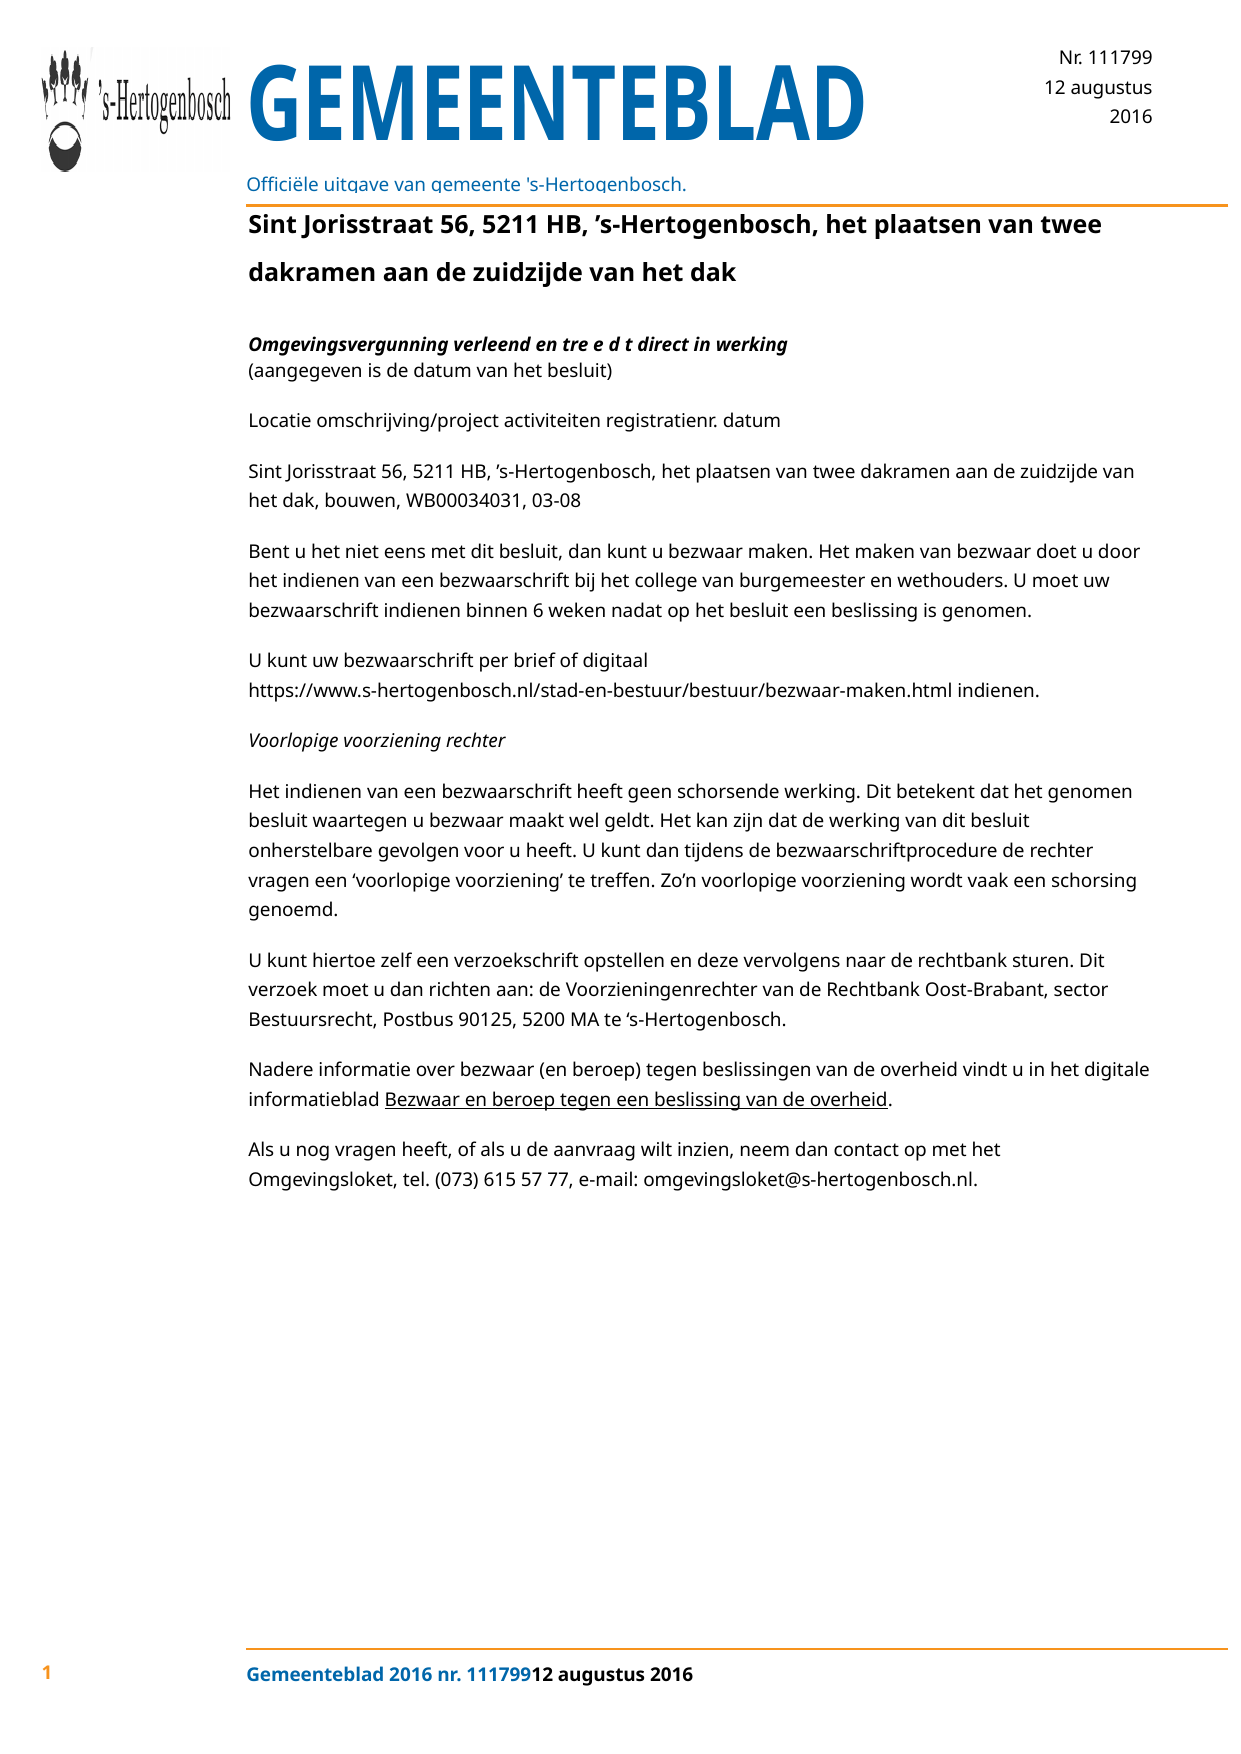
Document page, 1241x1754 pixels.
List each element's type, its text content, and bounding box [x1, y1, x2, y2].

text Sint Jorisstraat 56, 5211 HB, ’s-Hertogenbosch, het plaatsen van twee dakramen aan de zuidzijde van het dak, bouwen, WB00034031, 03-08 [248, 458, 1152, 513]
text Sint Jorisstraat 56, 5211 HB, ’s-Hertogenbosch, het plaatsen van twee dakramen aan de zuidzijde van het dak [248, 207, 1152, 288]
text Omgevingsvergunning verleend en tre e d t direct in werking [248, 331, 1152, 357]
text U kunt uw bezwaarschrift per brief of digitaal https://www.s-hertogenbosch.nl/stad-en-bestuur/bestuur/bezwaar-maken.html indienen. [248, 648, 1152, 703]
text Locatie omschrijving/project activiteiten registratienr. datum [248, 408, 1152, 433]
text Bent u het niet eens met dit besluit, dan kunt u bezwaar maken. Het maken van bezwaar doet u door het indienen van een bezwaarschrift bij het college van burgemeester en wethouders. U moet uw bezwaarschrift indienen binnen 6 weken nadat op het besluit een beslissing is genomen. [248, 538, 1152, 623]
text Het indienen van een bezwaarschrift heeft geen schorsende werking. Dit betekent dat het genomen besluit waartegen u bezwaar maakt wel geldt. Het kan zijn dat de werking van dit besluit onherstelbare gevolgen voor u heeft. U kunt dan tijdens de bezwaarschriftprocedure de rechter vragen een ‘voorlopige voorziening’ te treffen. Zo’n voorlopige voorziening wordt vaak een schorsing genoemd. [248, 778, 1152, 922]
picture [41, 47, 231, 172]
text Als u nog vragen heeft, of als u de aanvraag wilt inzien, neem dan contact op met het Omgevingsloket, tel. (073) 615 57 77, e-mail: omgevingsloket@s-hertogenbosch.nl. [248, 1136, 1152, 1192]
text (aangegeven is de datum van het besluit) [248, 357, 1152, 383]
text U kunt hiertoe zelf een verzoekschrift opstellen en deze vervolgens naar de rechtbank sturen. Dit verzoek moet u dan richten aan: de Voorzieningenrechter van de Rechtbank Oost-Brabant, sector Bestuursrecht, Postbus 90125, 5200 MA te ‘s-Hertogenbosch. [248, 947, 1152, 1032]
text Voorlopige voorziening rechter [248, 728, 1152, 753]
text Nadere informatie over bezwaar (en beroep) tegen beslissingen van de overheid vindt u in het digitale informatieblad Bezwaar en beroep tegen een beslissing van de overheid. [248, 1056, 1152, 1112]
